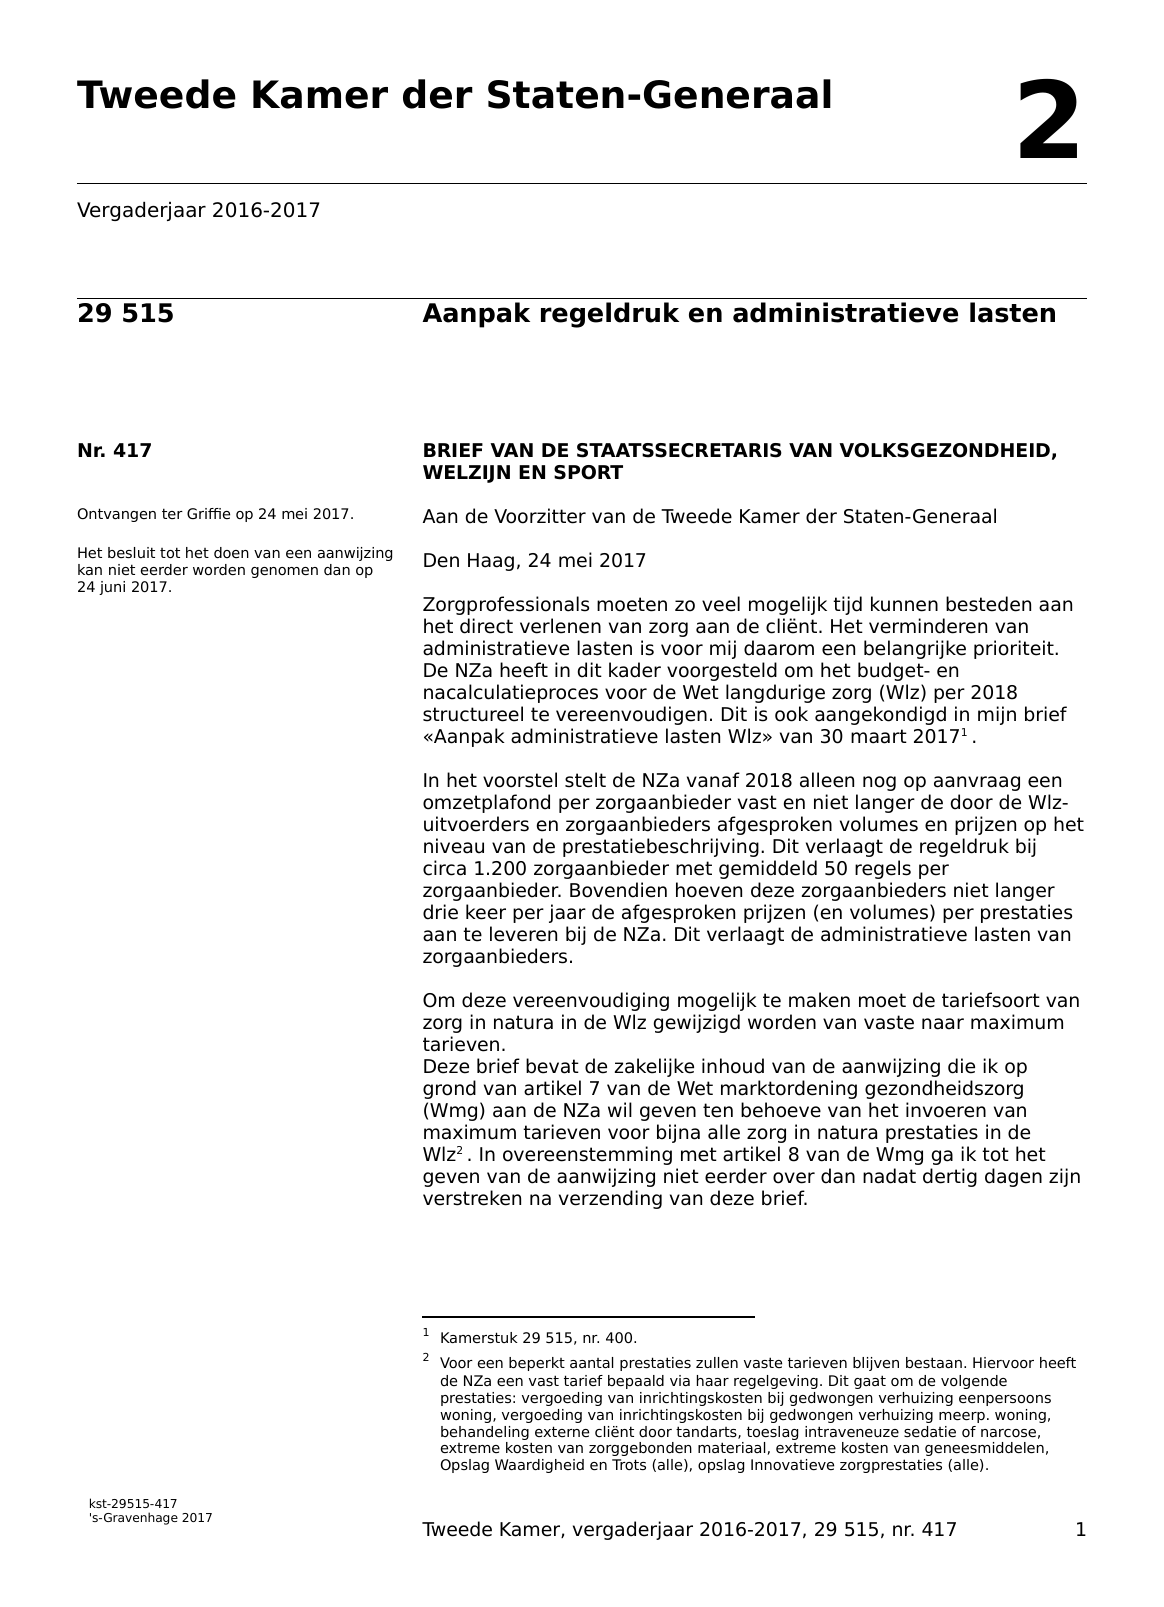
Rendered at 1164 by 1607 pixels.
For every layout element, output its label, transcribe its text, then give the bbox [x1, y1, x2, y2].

text [77, 523, 399, 545]
text Deze brief bevat de zakelijke inhoud van de aanwijzing die ik op grond van artikel 7 van de Wet marktordening gezondheidszorg (Wmg) aan de NZa wil geven ten behoeve van het invoeren van maximum tarieven voor bijna alle zorg in natura prestaties in de Wlz. In overeenstemming met artikel 8 van de Wmg ga ik tot het geven van de aanwijzing niet eerder over dan nadat dertig dagen zijn verstreken na verzending van deze brief. [422, 1056, 1087, 1210]
text Het besluit tot het doen van een aanwijzing kan niet eerder worden genomen dan op 24 juni 2017. [77, 545, 399, 596]
table_header Tweede Kamer der Staten-Generaal [77, 59, 886, 183]
subtitle Nr. 417 BRIEF VAN DE STAATSSECRETARIS VAN VOLKSGEZONDHEID, WELZIJN EN SPORT [77, 440, 1087, 484]
text kst-29515-417 [88, 1497, 323, 1511]
text Zorgprofessionals moeten zo veel mogelijk tijd kunnen besteden aan het direct verlenen van zorg aan de cliënt. Het verminderen van administratieve lasten is voor mij daarom een belangrijke prioriteit. De NZa heeft in dit kader voorgesteld om het budget- en nacalculatieproces voor de Wet langdurige zorg (Wlz) per 2018 structureel te vereenvoudigen. Dit is ook aangekondigd in mijn brief «Aanpak administratieve lasten Wlz» van 30 maart 2017. [422, 594, 1087, 748]
text Voor een beperkt aantal prestaties zullen vaste tarieven blijven bestaan. Hiervoor heeft de NZa een vast tarief bepaald via haar regelgeving. Dit gaat om de volgende prestaties: vergoeding van inrichtingskosten bij gedwongen verhuizing eenpersoons woning, vergoeding van inrichtingskosten bij gedwongen verhuizing meerp. woning, behandeling externe cliënt door tandarts, toeslag intraveneuze sedatie of narcose, extreme kosten van zorggebonden materiaal, extreme kosten van geneesmiddelen, Opslag Waardigheid en Trots (alle), opslag Innovatieve zorgprestaties (alle). [422, 1351, 1087, 1474]
text Den Haag, 24 mei 2017 [422, 550, 1087, 572]
text Om deze vereenvoudiging mogelijk te maken moet de tariefsoort van zorg in natura in de Wlz gewijzigd worden van vaste naar maximum tarieven. [422, 990, 1087, 1056]
text 's-Gravenhage 2017 [88, 1511, 323, 1525]
text Aan de Voorzitter van de Tweede Kamer der Staten-Generaal [422, 506, 1087, 528]
text In het voorstel stelt de NZa vanaf 2018 alleen nog op aanvraag een omzetplafond per zorgaanbieder vast en niet langer de door de Wlz-uitvoerders en zorgaanbieders afgesproken volumes en prijzen op het niveau van de prestatiebeschrijving. Dit verlaagt de regeldruk bij circa 1.200 zorgaanbieder met gemiddeld 50 regels per zorgaanbieder. Bovendien hoeven deze zorgaanbieders niet langer drie keer per jaar de afgesproken prijzen (en volumes) per prestaties aan te leveren bij de NZa. Dit verlaagt de administratieve lasten van zorgaanbieders. [422, 770, 1087, 968]
subtitle 29 515 Aanpak regeldruk en administratieve lasten [77, 299, 1087, 329]
text Ontvangen ter Griffie op 24 mei 2017. [77, 506, 399, 523]
table_header 2 [886, 59, 1087, 183]
text Kamerstuk 29 515, nr. 400. [422, 1326, 1087, 1348]
table_cell Vergaderjaar 2016-2017 [77, 184, 1087, 298]
